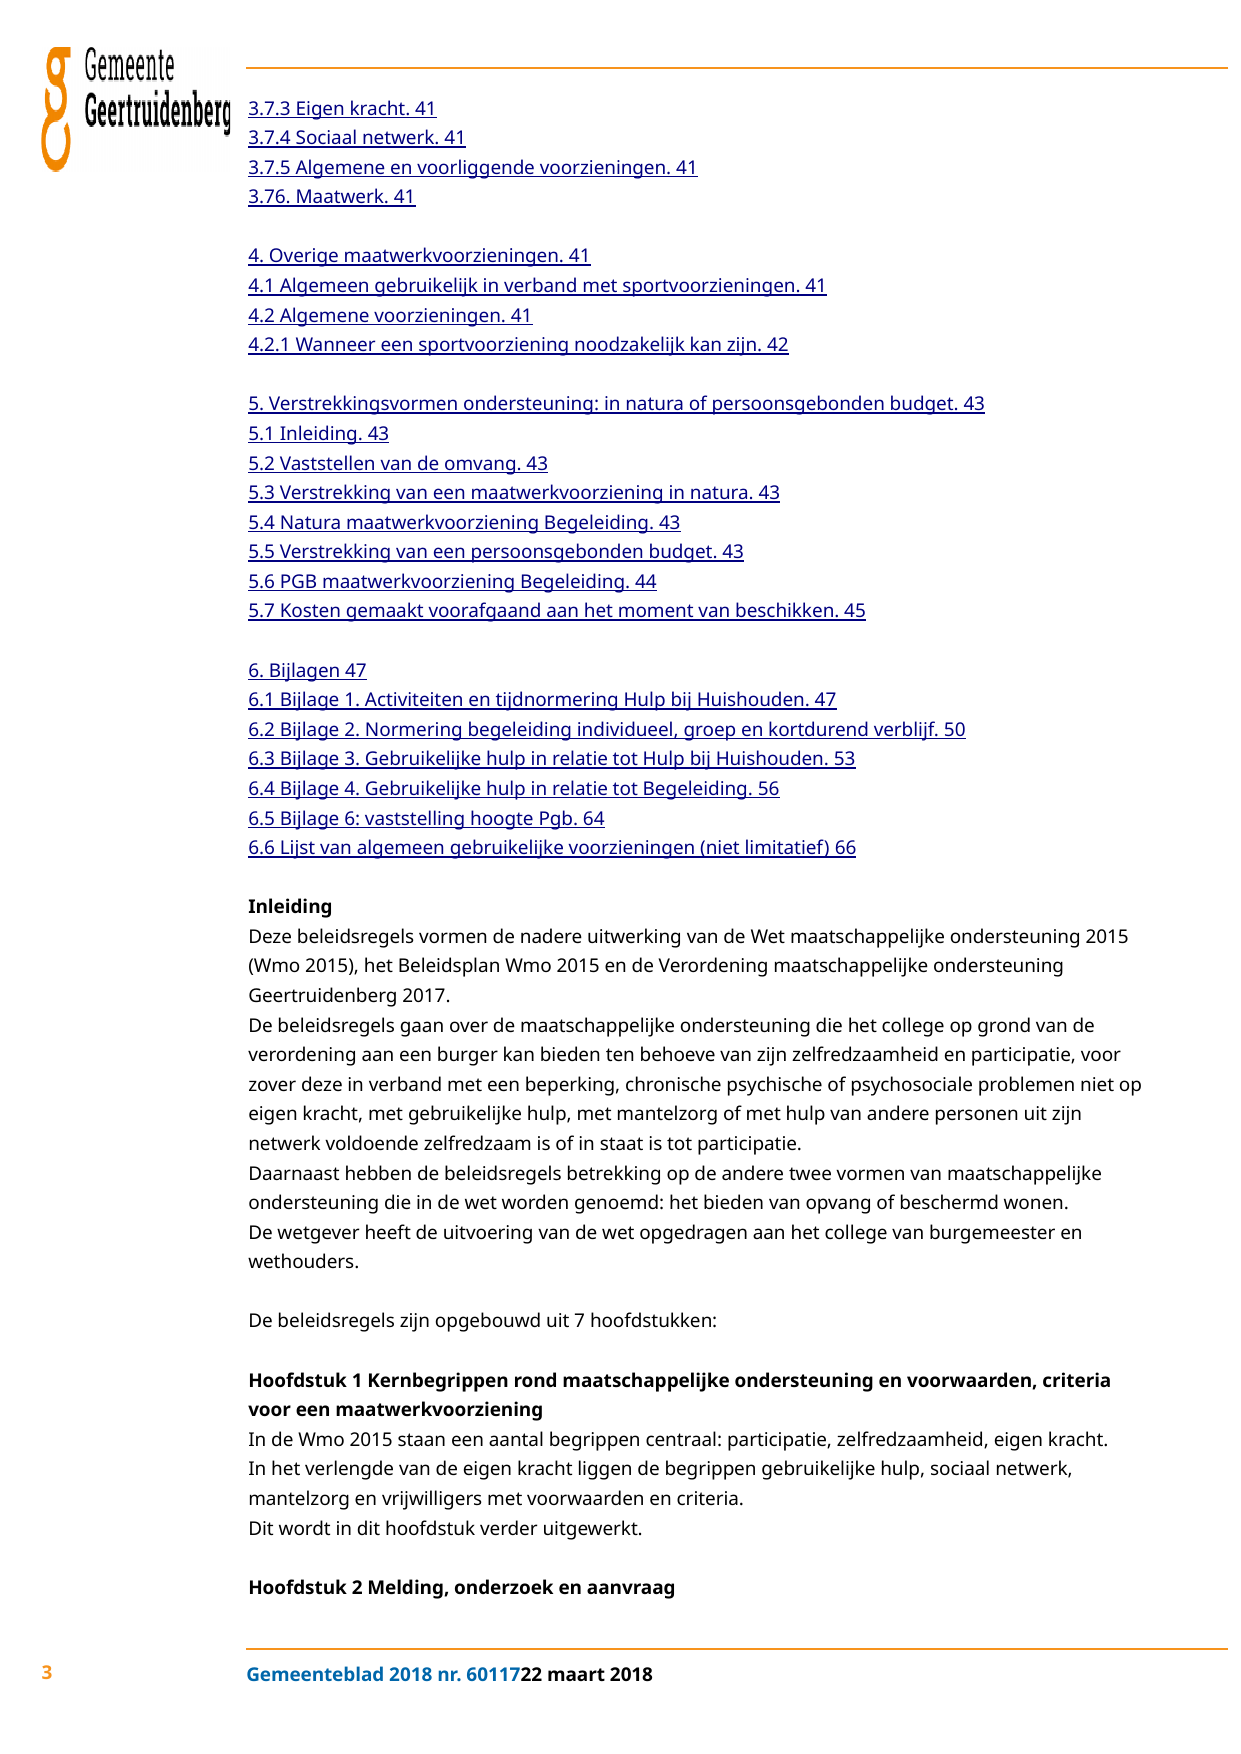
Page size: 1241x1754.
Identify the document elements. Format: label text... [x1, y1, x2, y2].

text 5.3 Verstrekking van een maatwerkvoorziening in natura. 43 [248, 479, 1152, 505]
text Dit wordt in dit hoofdstuk verder uitgewerkt. [248, 1515, 1152, 1541]
text 6.6 Lijst van algemeen gebruikelijke voorzieningen (niet limitatief) 66 [248, 834, 1152, 860]
text In de Wmo 2015 staan een aantal begrippen centraal: participatie, zelfredzaamheid, eigen kracht. [248, 1426, 1152, 1452]
text 6.2 Bijlage 2. Normering begeleiding individueel, groep en kortdurend verblijf. 50 [248, 716, 1152, 742]
text 3.7.5 Algemene en voorliggende voorzieningen. 41 [248, 154, 1152, 180]
text De wetgever heeft de uitvoering van de wet opgedragen aan het college van burgemeester en wethouders. [248, 1219, 1152, 1274]
text Daarnaast hebben de beleidsregels betrekking op de andere twee vormen van maatschappelijke ondersteuning die in de wet worden genoemd: het bieden van opvang of beschermd wonen. [248, 1160, 1152, 1215]
text 4. Overige maatwerkvoorzieningen. 41 [248, 243, 1152, 268]
text 6.5 Bijlage 6: vaststelling hoogte Pgb. 64 [248, 805, 1152, 831]
text 6.1 Bijlage 1. Activiteiten en tijdnormering Hulp bij Huishouden. 47 [248, 686, 1152, 712]
text Hoofdstuk 2 Melding, onderzoek en aanvraag [248, 1574, 1152, 1600]
text 5.1 Inleiding. 43 [248, 420, 1152, 446]
text 5.5 Verstrekking van een persoonsgebonden budget. 43 [248, 538, 1152, 564]
text 5. Verstrekkingsvormen ondersteuning: in natura of persoonsgebonden budget. 43 [248, 391, 1152, 416]
text 3.76. Maatwerk. 41 [248, 183, 1152, 209]
text 5.2 Vaststellen van de omvang. 43 [248, 450, 1152, 476]
text 4.1 Algemeen gebruikelijk in verband met sportvoorzieningen. 41 [248, 272, 1152, 298]
picture [41, 47, 231, 172]
text 6.4 Bijlage 4. Gebruikelijke hulp in relatie tot Begeleiding. 56 [248, 775, 1152, 801]
text 4.2.1 Wanneer een sportvoorziening noodzakelijk kan zijn. 42 [248, 331, 1152, 357]
text 6. Bijlagen 47 [248, 657, 1152, 683]
text In het verlengde van de eigen kracht liggen de begrippen gebruikelijke hulp, sociaal netwerk, mantelzorg en vrijwilligers met voorwaarden en criteria. [248, 1456, 1152, 1511]
text 3.7.4 Sociaal netwerk. 41 [248, 124, 1152, 150]
text 5.4 Natura maatwerkvoorziening Begeleiding. 43 [248, 509, 1152, 535]
text 4.2 Algemene voorzieningen. 41 [248, 302, 1152, 328]
text 3.7.3 Eigen kracht. 41 [248, 95, 1152, 121]
text 5.7 Kosten gemaakt voorafgaand aan het moment van beschikken. 45 [248, 598, 1152, 623]
text Hoofdstuk 1 Kernbegrippen rond maatschappelijke ondersteuning en voorwaarden, criteria voor een maatwerkvoorziening [248, 1367, 1152, 1422]
text Inleiding [248, 893, 1152, 919]
text De beleidsregels gaan over de maatschappelijke ondersteuning die het college op grond van de verordening aan een burger kan bieden ten behoeve van zijn zelfredzaamheid en participatie, voor zover deze in verband met een beperking, chronische psychische of psychosociale problemen niet op eigen kracht, met gebruikelijke hulp, met mantelzorg of met hulp van andere personen uit zijn netwerk voldoende zelfredzaam is of in staat is tot participatie. [248, 1012, 1152, 1156]
text Deze beleidsregels vormen de nadere uitwerking van de Wet maatschappelijke ondersteuning 2015 (Wmo 2015), het Beleidsplan Wmo 2015 en de Verordening maatschappelijke ondersteuning Geertruidenberg 2017. [248, 923, 1152, 1008]
text 6.3 Bijlage 3. Gebruikelijke hulp in relatie tot Hulp bij Huishouden. 53 [248, 746, 1152, 771]
text 5.6 PGB maatwerkvoorziening Begeleiding. 44 [248, 568, 1152, 594]
text De beleidsregels zijn opgebouwd uit 7 hoofdstukken: [248, 1308, 1152, 1333]
